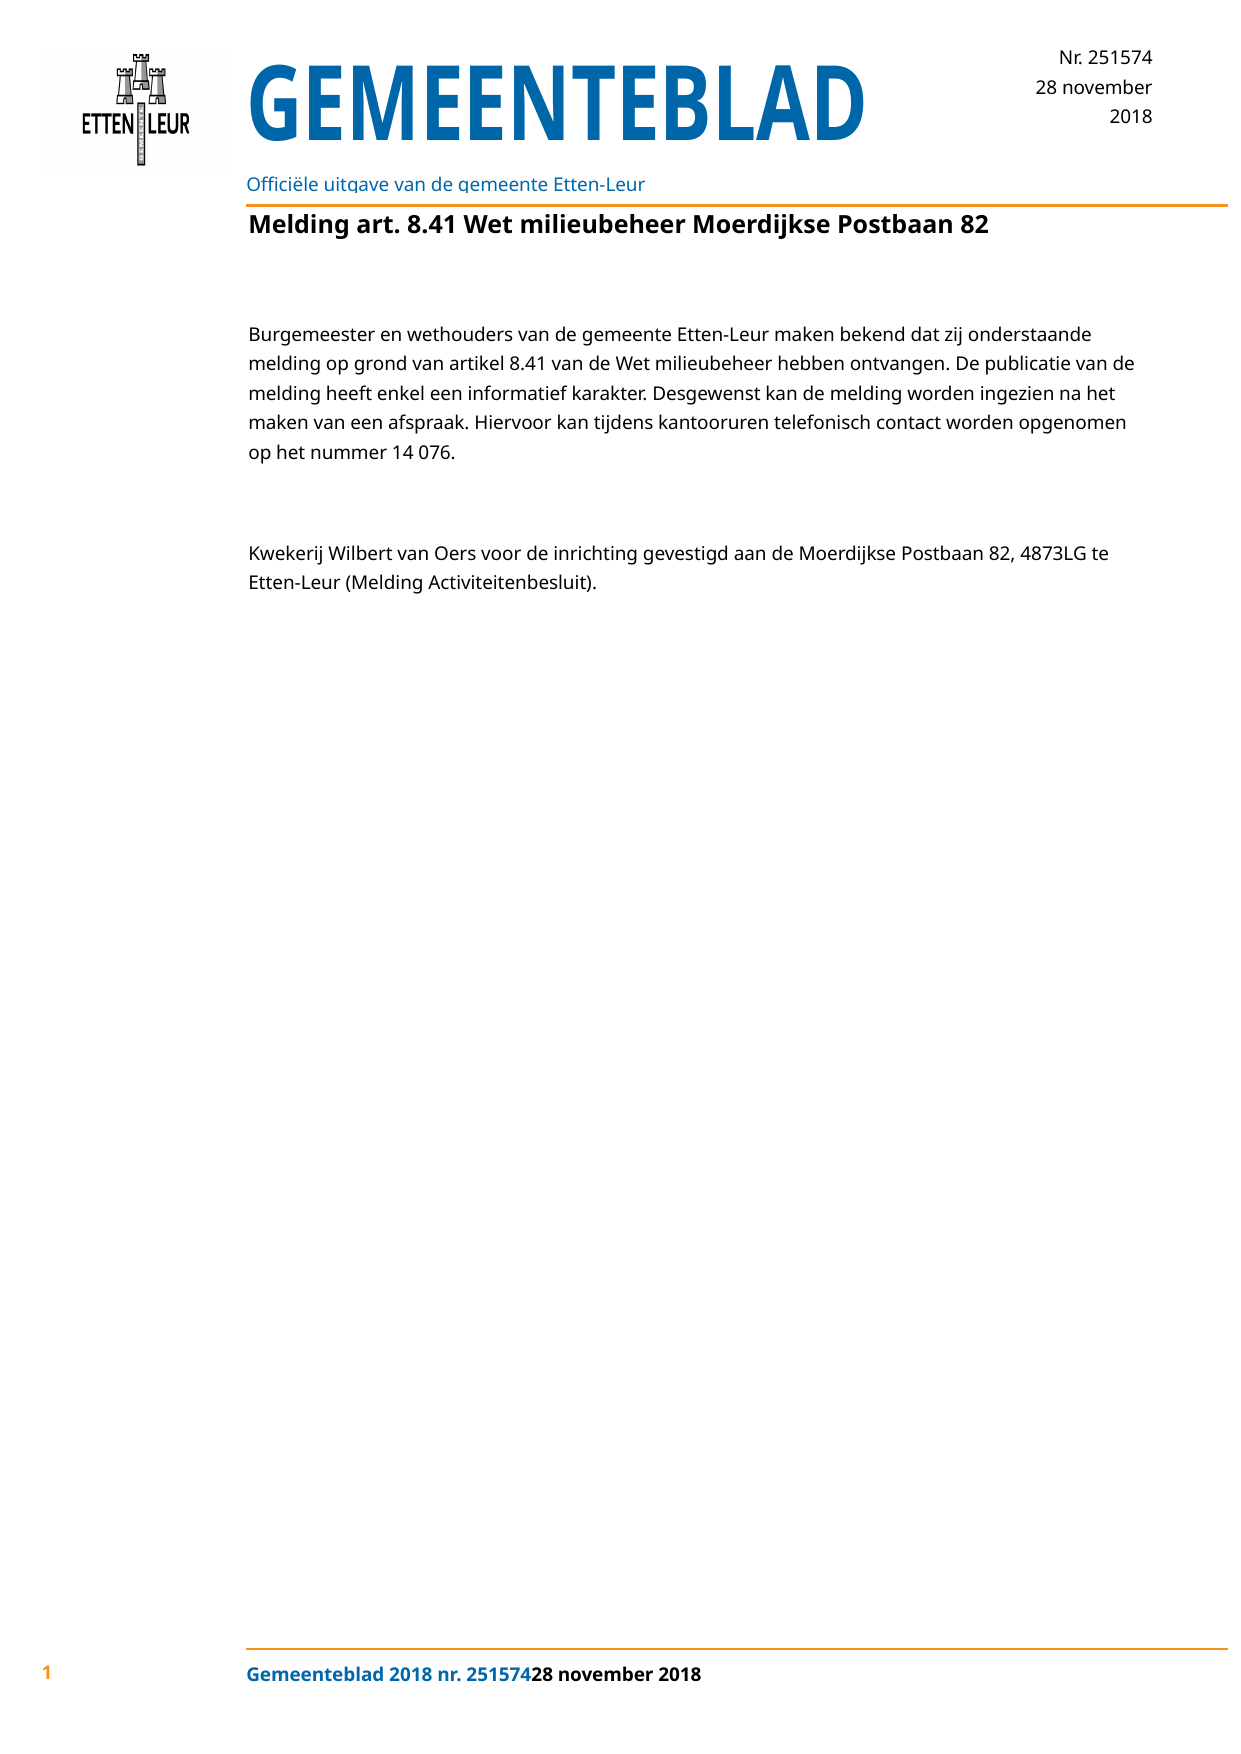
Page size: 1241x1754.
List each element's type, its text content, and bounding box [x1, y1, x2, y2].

picture [41, 47, 231, 172]
text Burgemeester en wethouders van de gemeente Etten-Leur maken bekend dat zij onderstaande melding op grond van artikel 8.41 van de Wet milieubeheer hebben ontvangen. De publicatie van de melding heeft enkel een informatief karakter. Desgewenst kan de melding worden ingezien na het maken van een afspraak. Hiervoor kan tijdens kantooruren telefonisch contact worden opgenomen op het nummer 14 076. [248, 321, 1152, 465]
text Kwekerij Wilbert van Oers voor de inrichting gevestigd aan de Moerdijkse Postbaan 82, 4873LG te Etten-Leur (Melding Activiteitenbesluit). [248, 540, 1152, 595]
text Melding art. 8.41 Wet milieubeheer Moerdijkse Postbaan 82 [248, 207, 1152, 241]
